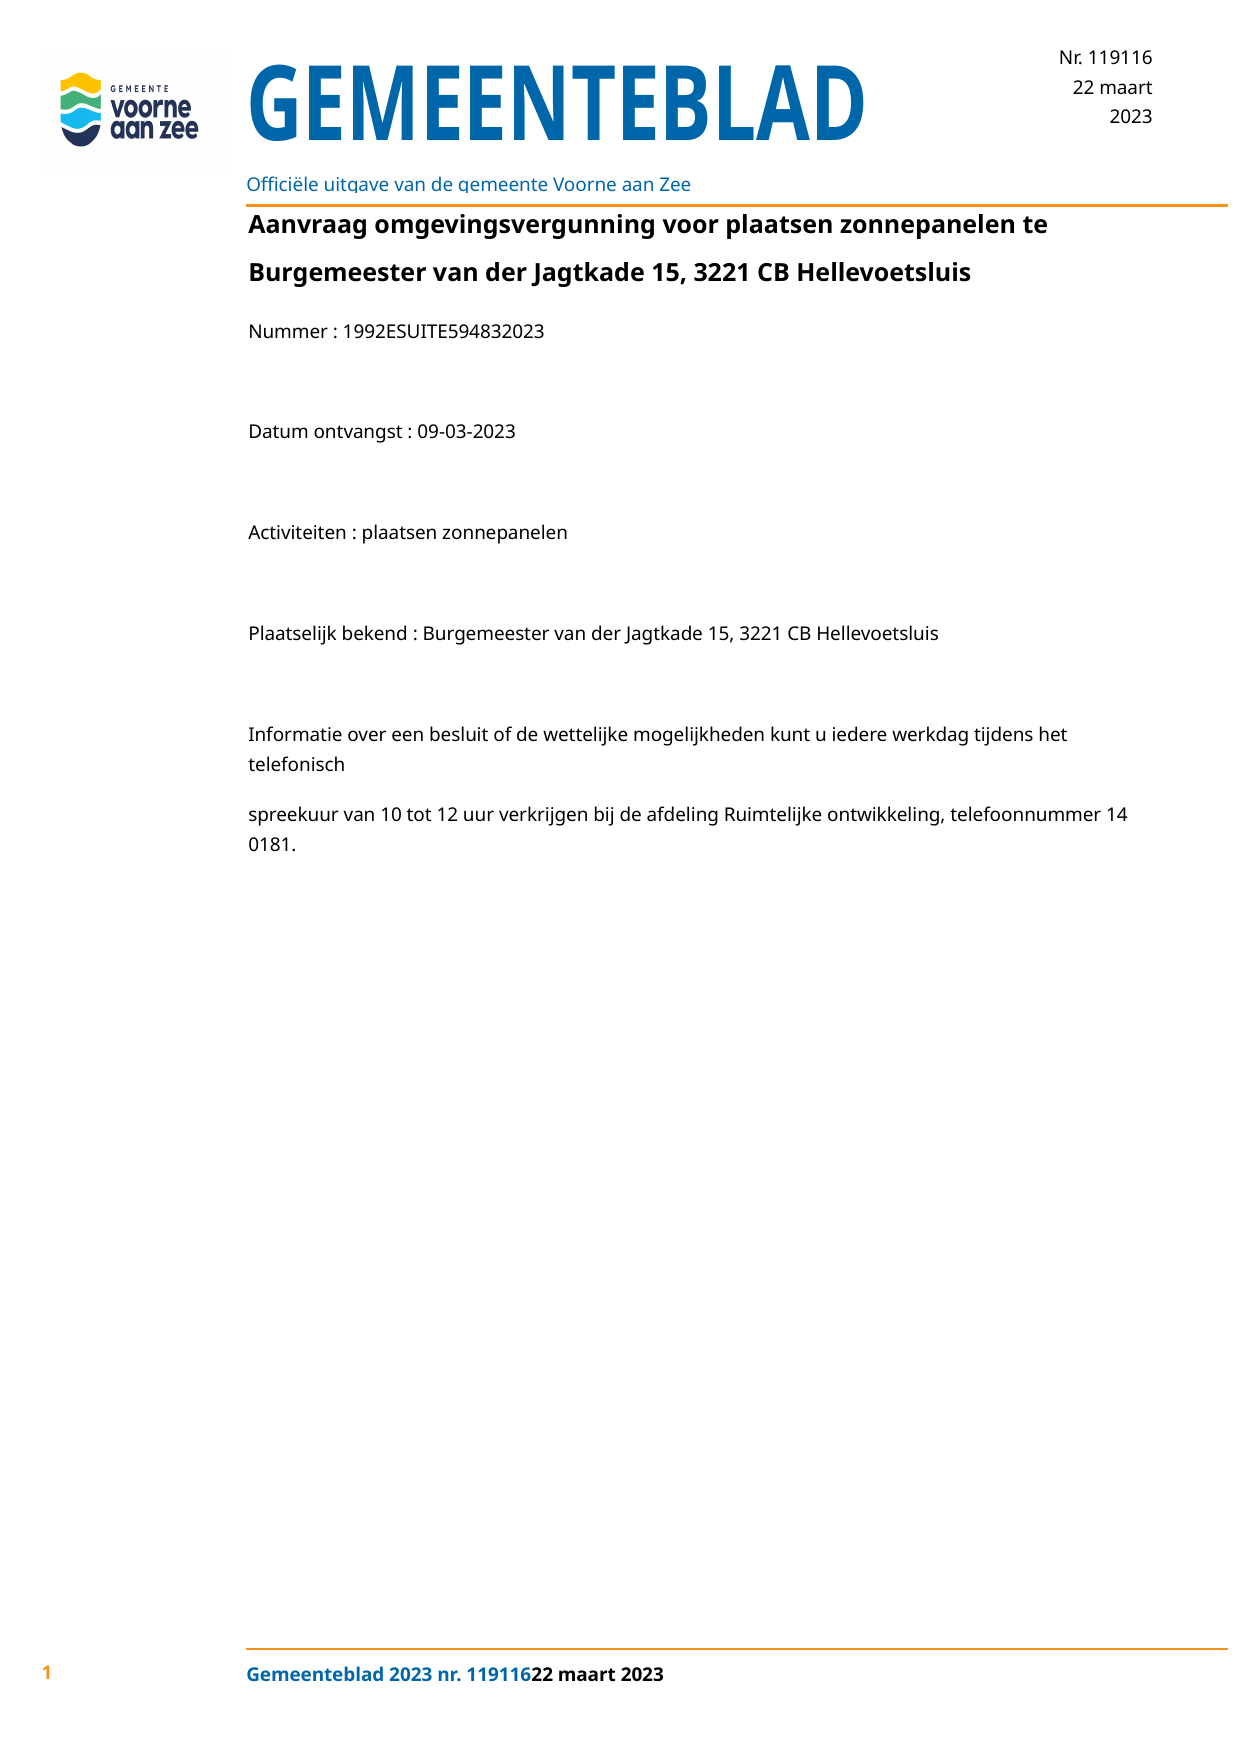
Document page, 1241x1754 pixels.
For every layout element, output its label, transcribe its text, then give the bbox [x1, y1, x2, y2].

text Informatie over een besluit of de wettelijke mogelijkheden kunt u iedere werkdag tijdens het telefonisch [248, 721, 1152, 777]
text Datum ontvangst : 09-03-2023 [248, 419, 1152, 444]
text Plaatselijk bekend : Burgemeester van der Jagtkade 15, 3221 CB Hellevoetsluis [248, 620, 1152, 646]
text Aanvraag omgevingsvergunning voor plaatsen zonnepanelen te Burgemeester van der Jagtkade 15, 3221 CB Hellevoetsluis [248, 207, 1152, 288]
text Nummer : 1992ESUITE594832023 [248, 318, 1152, 344]
text spreekuur van 10 tot 12 uur verkrijgen bij de afdeling Ruimtelijke ontwikkeling, telefoonnummer 14 0181. [248, 801, 1152, 857]
text Activiteiten : plaatsen zonnepanelen [248, 519, 1152, 545]
picture [41, 47, 231, 172]
